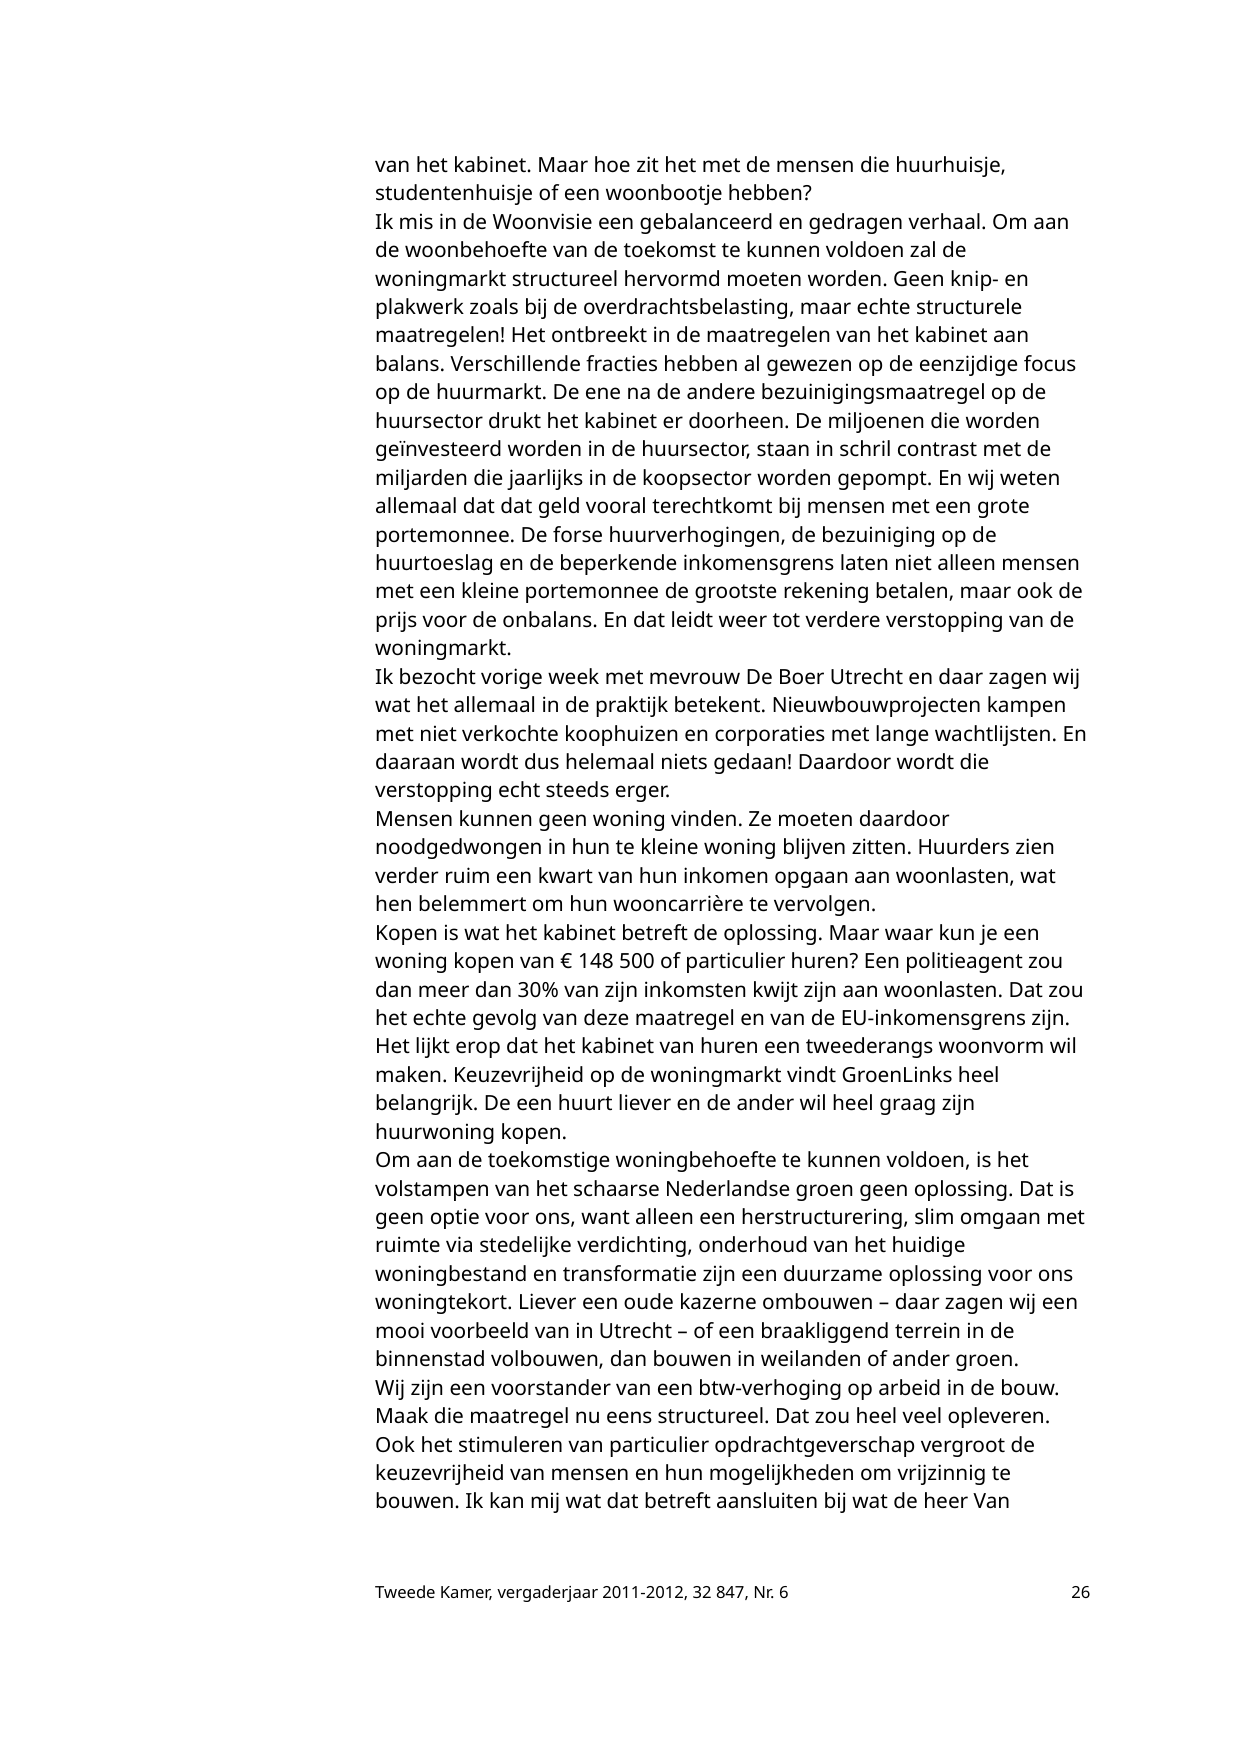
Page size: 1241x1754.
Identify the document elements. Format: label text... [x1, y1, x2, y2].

text Kopen is wat het kabinet betreft de oplossing. Maar waar kun je een woning kopen van € 148 500 of particulier huren? Een politieagent zou dan meer dan 30% van zijn inkomsten kwijt zijn aan woonlasten. Dat zou het echte gevolg van deze maatregel en van de EU-inkomensgrens zijn. Het lijkt erop dat het kabinet van huren een tweederangs woonvorm wil maken. Keuzevrijheid op de woningmarkt vindt GroenLinks heel belangrijk. De een huurt liever en de ander wil heel graag zijn huurwoning kopen. [375, 918, 1090, 1145]
text Wij zijn een voorstander van een btw-verhoging op arbeid in de bouw. Maak die maatregel nu eens structureel. Dat zou heel veel opleveren. Ook het stimuleren van particulier opdrachtgeverschap vergroot de keuzevrijheid van mensen en hun mogelijkheden om vrijzinnig te bouwen. Ik kan mij wat dat betreft aansluiten bij wat de heer Van [375, 1373, 1090, 1515]
text van het kabinet. Maar hoe zit het met de mensen die huurhuisje, studentenhuisje of een woonbootje hebben? [375, 150, 1090, 207]
text Mensen kunnen geen woning vinden. Ze moeten daardoor noodgedwongen in hun te kleine woning blijven zitten. Huurders zien verder ruim een kwart van hun inkomen opgaan aan woonlasten, wat hen belemmert om hun wooncarrière te vervolgen. [375, 804, 1090, 918]
text Om aan de toekomstige woningbehoefte te kunnen voldoen, is het volstampen van het schaarse Nederlandse groen geen oplossing. Dat is geen optie voor ons, want alleen een herstructurering, slim omgaan met ruimte via stedelijke verdichting, onderhoud van het huidige woningbestand en transformatie zijn een duurzame oplossing voor ons woningtekort. Liever een oude kazerne ombouwen – daar zagen wij een mooi voorbeeld van in Utrecht – of een braakliggend terrein in de binnenstad volbouwen, dan bouwen in weilanden of ander groen. [375, 1145, 1090, 1373]
text Ik bezocht vorige week met mevrouw De Boer Utrecht en daar zagen wij wat het allemaal in de praktijk betekent. Nieuwbouwprojecten kampen met niet verkochte koophuizen en corporaties met lange wachtlijsten. En daaraan wordt dus helemaal niets gedaan! Daardoor wordt die verstopping echt steeds erger. [375, 662, 1090, 804]
text Ik mis in de Woonvisie een gebalanceerd en gedragen verhaal. Om aan de woonbehoefte van de toekomst te kunnen voldoen zal de woningmarkt structureel hervormd moeten worden. Geen knip- en plakwerk zoals bij de overdrachtsbelasting, maar echte structurele maatregelen! Het ontbreekt in de maatregelen van het kabinet aan balans. Verschillende fracties hebben al gewezen op de eenzijdige focus op de huurmarkt. De ene na de andere bezuinigingsmaatregel op de huursector drukt het kabinet er doorheen. De miljoenen die worden geïnvesteerd worden in de huursector, staan in schril contrast met de miljarden die jaarlijks in de koopsector worden gepompt. En wij weten allemaal dat dat geld vooral terechtkomt bij mensen met een grote portemonnee. De forse huurverhogingen, de bezuiniging op de huurtoeslag en de beperkende inkomensgrens laten niet alleen mensen met een kleine portemonnee de grootste rekening betalen, maar ook de prijs voor de onbalans. En dat leidt weer tot verdere verstopping van de woningmarkt. [375, 207, 1090, 662]
